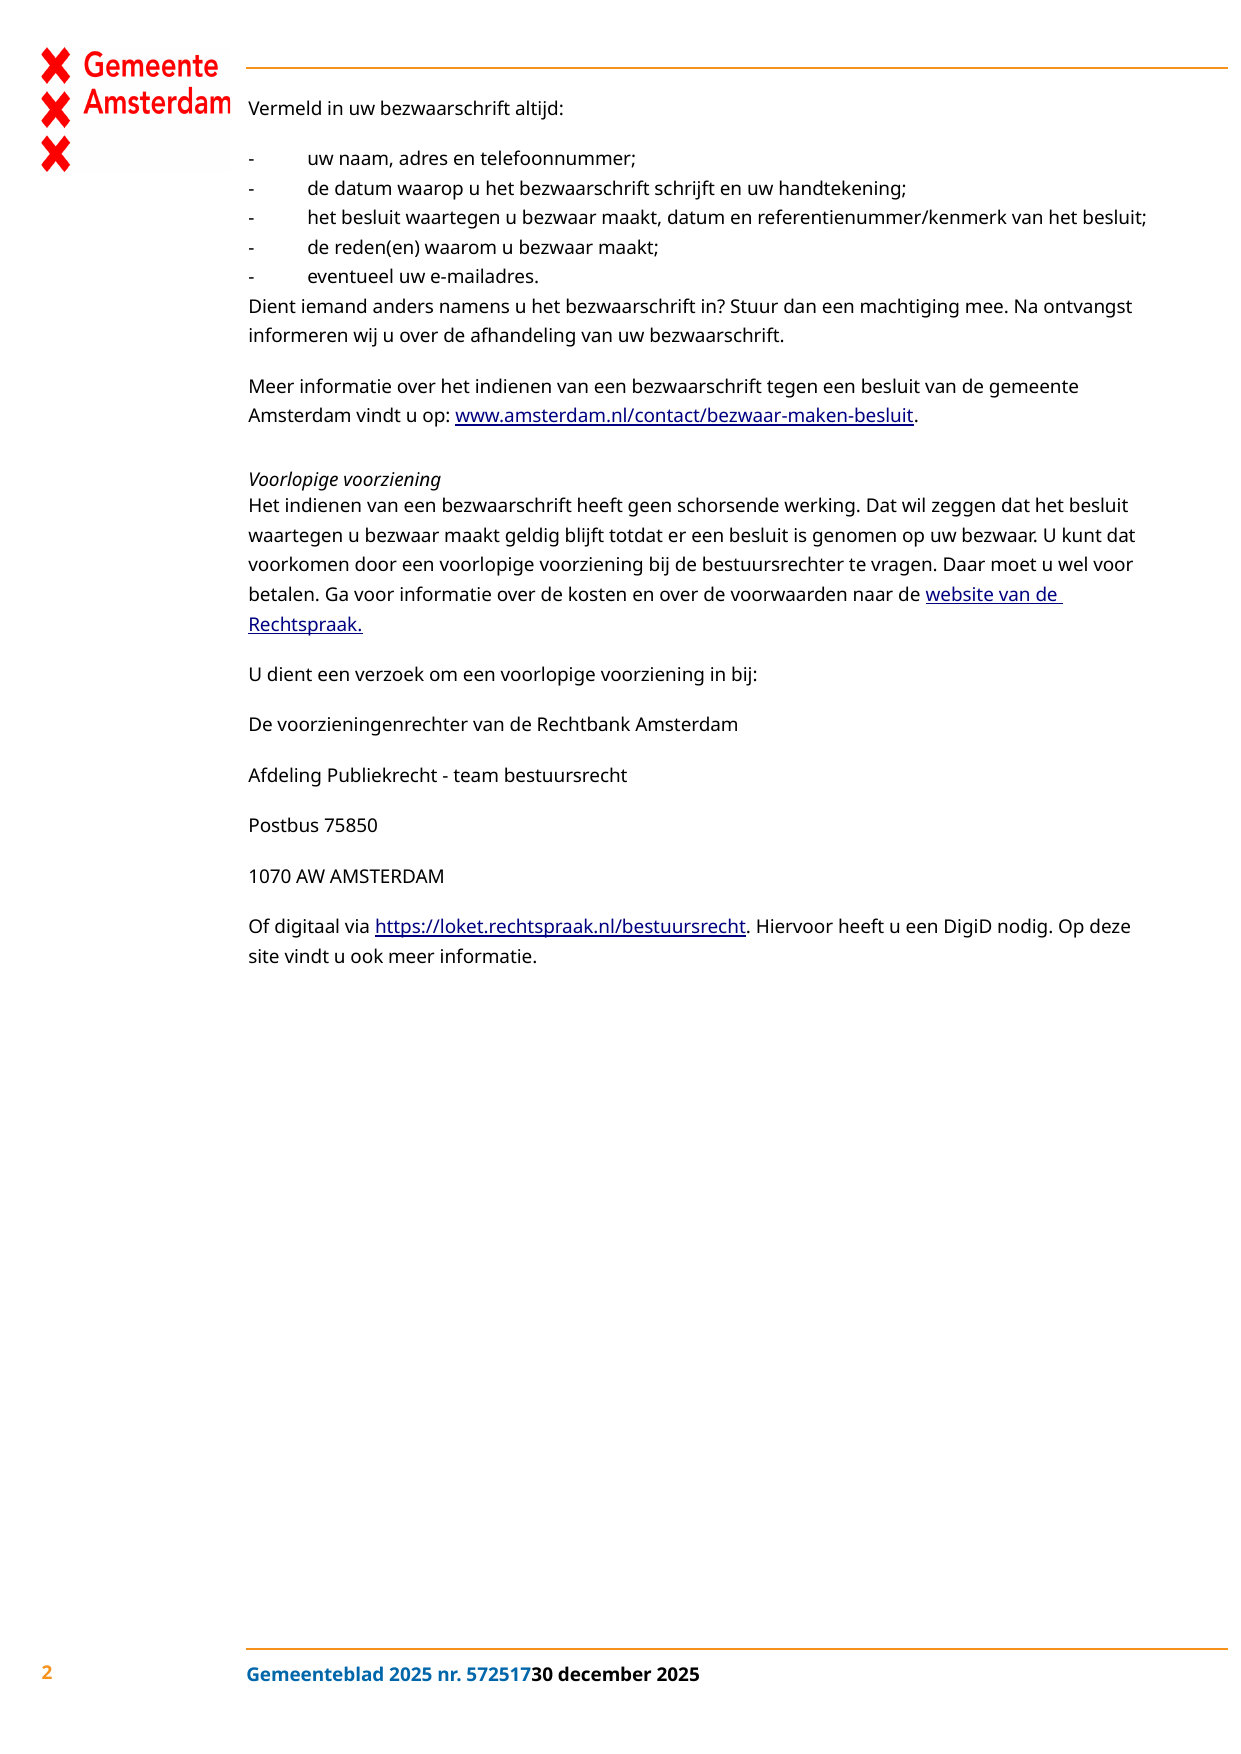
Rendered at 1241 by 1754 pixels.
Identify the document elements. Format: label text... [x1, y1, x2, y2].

text Voorlopige voorziening [248, 467, 1152, 492]
text Of digitaal via https://loket.rechtspraak.nl/bestuursrecht. Hiervoor heeft u een DigiD nodig. Op deze site vindt u ook meer informatie. [248, 913, 1152, 968]
text De voorzieningenrechter van de Rechtbank Amsterdam [248, 712, 1152, 737]
text Vermeld in uw bezwaarschrift altijd: [248, 95, 1152, 121]
list uw naam, adres en telefoonnummer; [248, 145, 1152, 171]
list het besluit waartegen u bezwaar maakt, datum en referentienummer/kenmerk van het besluit; [248, 204, 1152, 230]
text Het indienen van een bezwaarschrift heeft geen schorsende werking. Dat wil zeggen dat het besluit waartegen u bezwaar maakt geldig blijft totdat er een besluit is genomen op uw bezwaar. U kunt dat voorkomen door een voorlopige voorziening bij de bestuursrechter te vragen. Daar moet u wel voor betalen. Ga voor informatie over de kosten en over de voorwaarden naar de website van de Rechtspraak. [248, 492, 1152, 636]
text Postbus 75850 [248, 812, 1152, 838]
text 1070 AW AMSTERDAM [248, 863, 1152, 888]
text Dient iemand anders namens u het bezwaarschrift in? Stuur dan een machtiging mee. Na ontvangst informeren wij u over de afhandeling van uw bezwaarschrift. [248, 293, 1152, 348]
list eventueel uw e-mailadres. [248, 263, 1152, 289]
text Afdeling Publiekrecht - team bestuursrecht [248, 762, 1152, 788]
list de reden(en) waarom u bezwaar maakt; [248, 234, 1152, 260]
picture [41, 47, 231, 172]
text U dient een verzoek om een voorlopige voorziening in bij: [248, 661, 1152, 687]
list de datum waarop u het bezwaarschrift schrijft en uw handtekening; [248, 175, 1152, 201]
text Meer informatie over het indienen van een bezwaarschrift tegen een besluit van de gemeente Amsterdam vindt u op: www.amsterdam.nl/contact/bezwaar-maken-besluit. [248, 373, 1152, 428]
